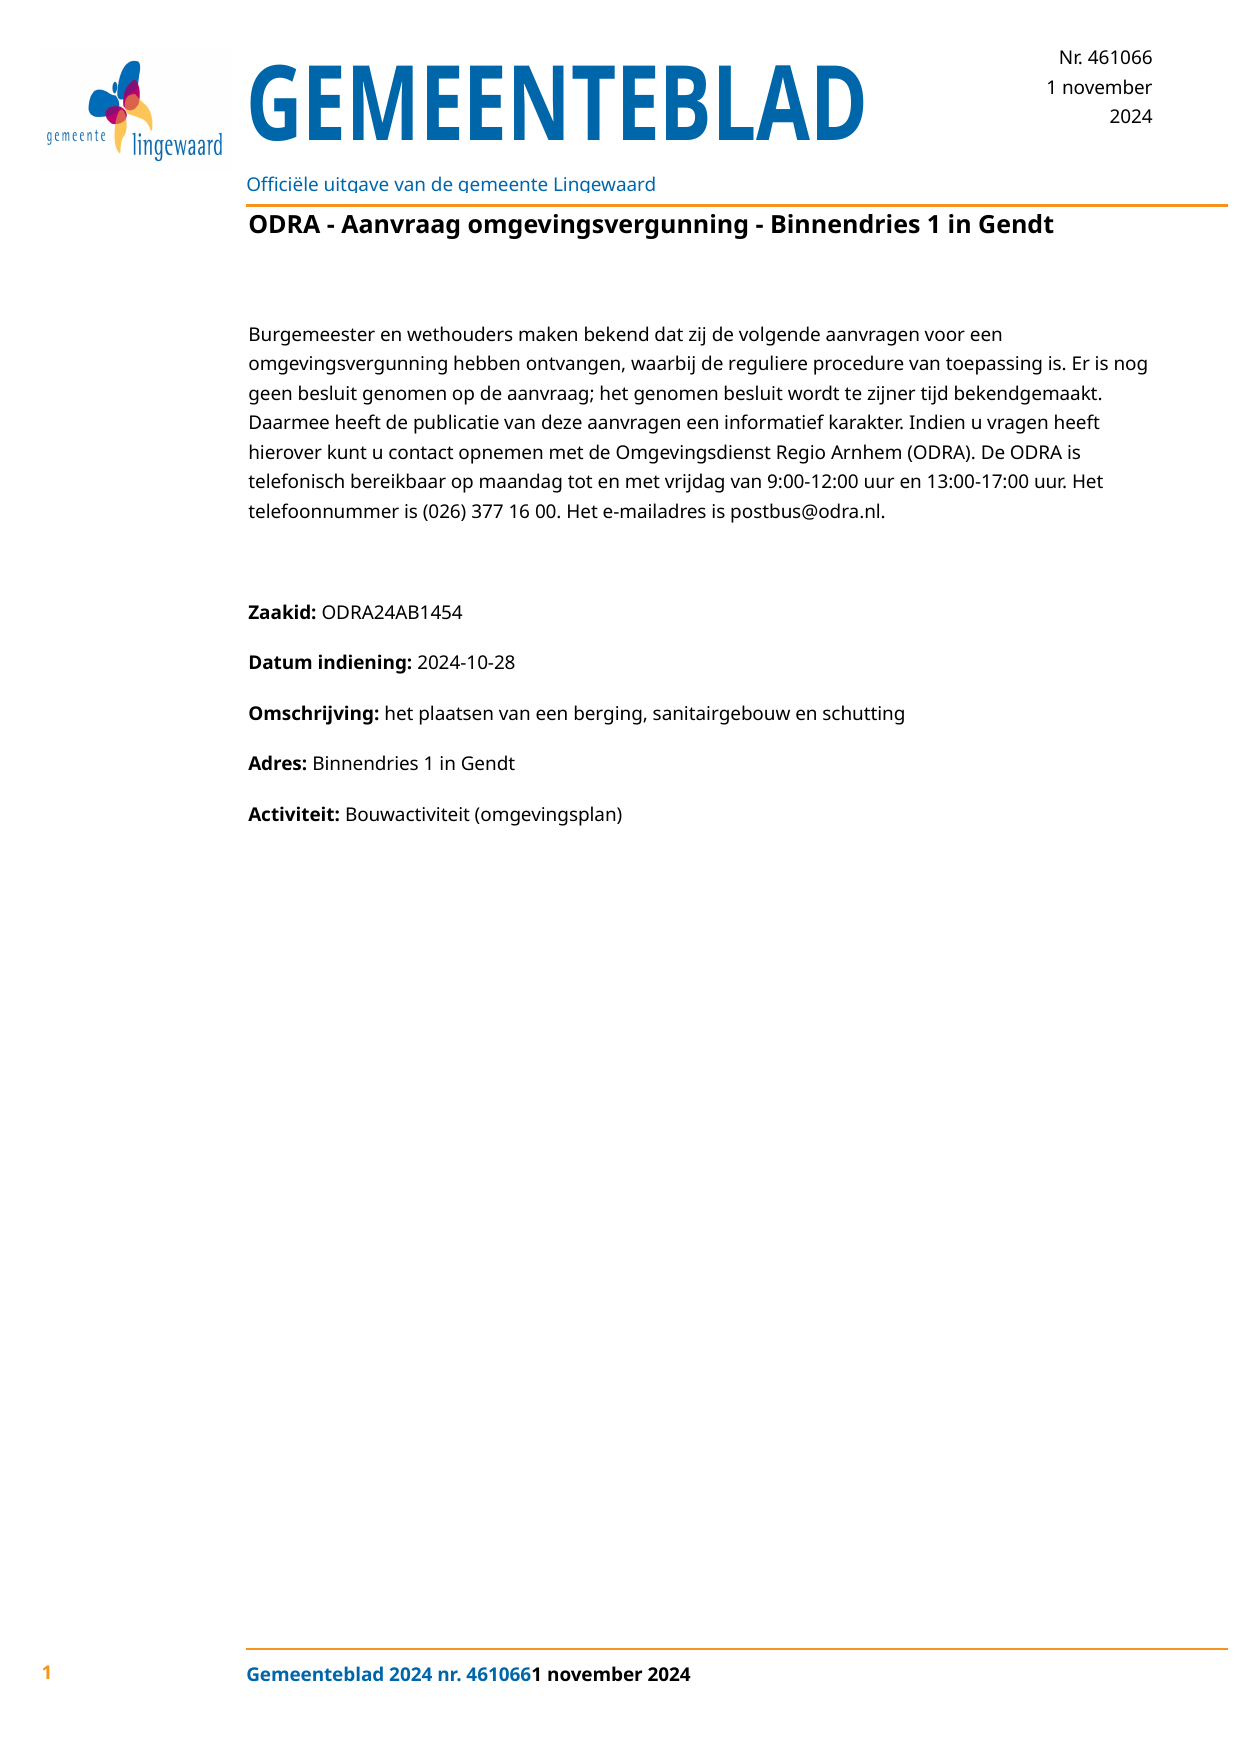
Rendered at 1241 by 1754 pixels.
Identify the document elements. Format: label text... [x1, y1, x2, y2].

text Datum indiening: 2024-10-28 [248, 649, 1152, 675]
text Burgemeester en wethouders maken bekend dat zij de volgende aanvragen voor een omgevingsvergunning hebben ontvangen, waarbij de reguliere procedure van toepassing is. Er is nog geen besluit genomen op de aanvraag; het genomen besluit wordt te zijner tijd bekendgemaakt. Daarmee heeft de publicatie van deze aanvragen een informatief karakter. Indien u vragen heeft hierover kunt u contact opnemen met de Omgevingsdienst Regio Arnhem (ODRA). De ODRA is telefonisch bereikbaar op maandag tot en met vrijdag van 9:00-12:00 uur en 13:00-17:00 uur. Het telefoonnummer is (026) 377 16 00. Het e-mailadres is postbus@odra.nl. [248, 321, 1152, 524]
picture [41, 47, 231, 172]
text Zaakid: ODRA24AB1454 [248, 599, 1152, 625]
text Omschrijving: het plaatsen van een berging, sanitairgebouw en schutting [248, 700, 1152, 726]
text Adres: Binnendries 1 in Gendt [248, 750, 1152, 776]
text Activiteit: Bouwactiviteit (omgevingsplan) [248, 801, 1152, 826]
text ODRA - Aanvraag omgevingsvergunning - Binnendries 1 in Gendt [248, 207, 1152, 241]
